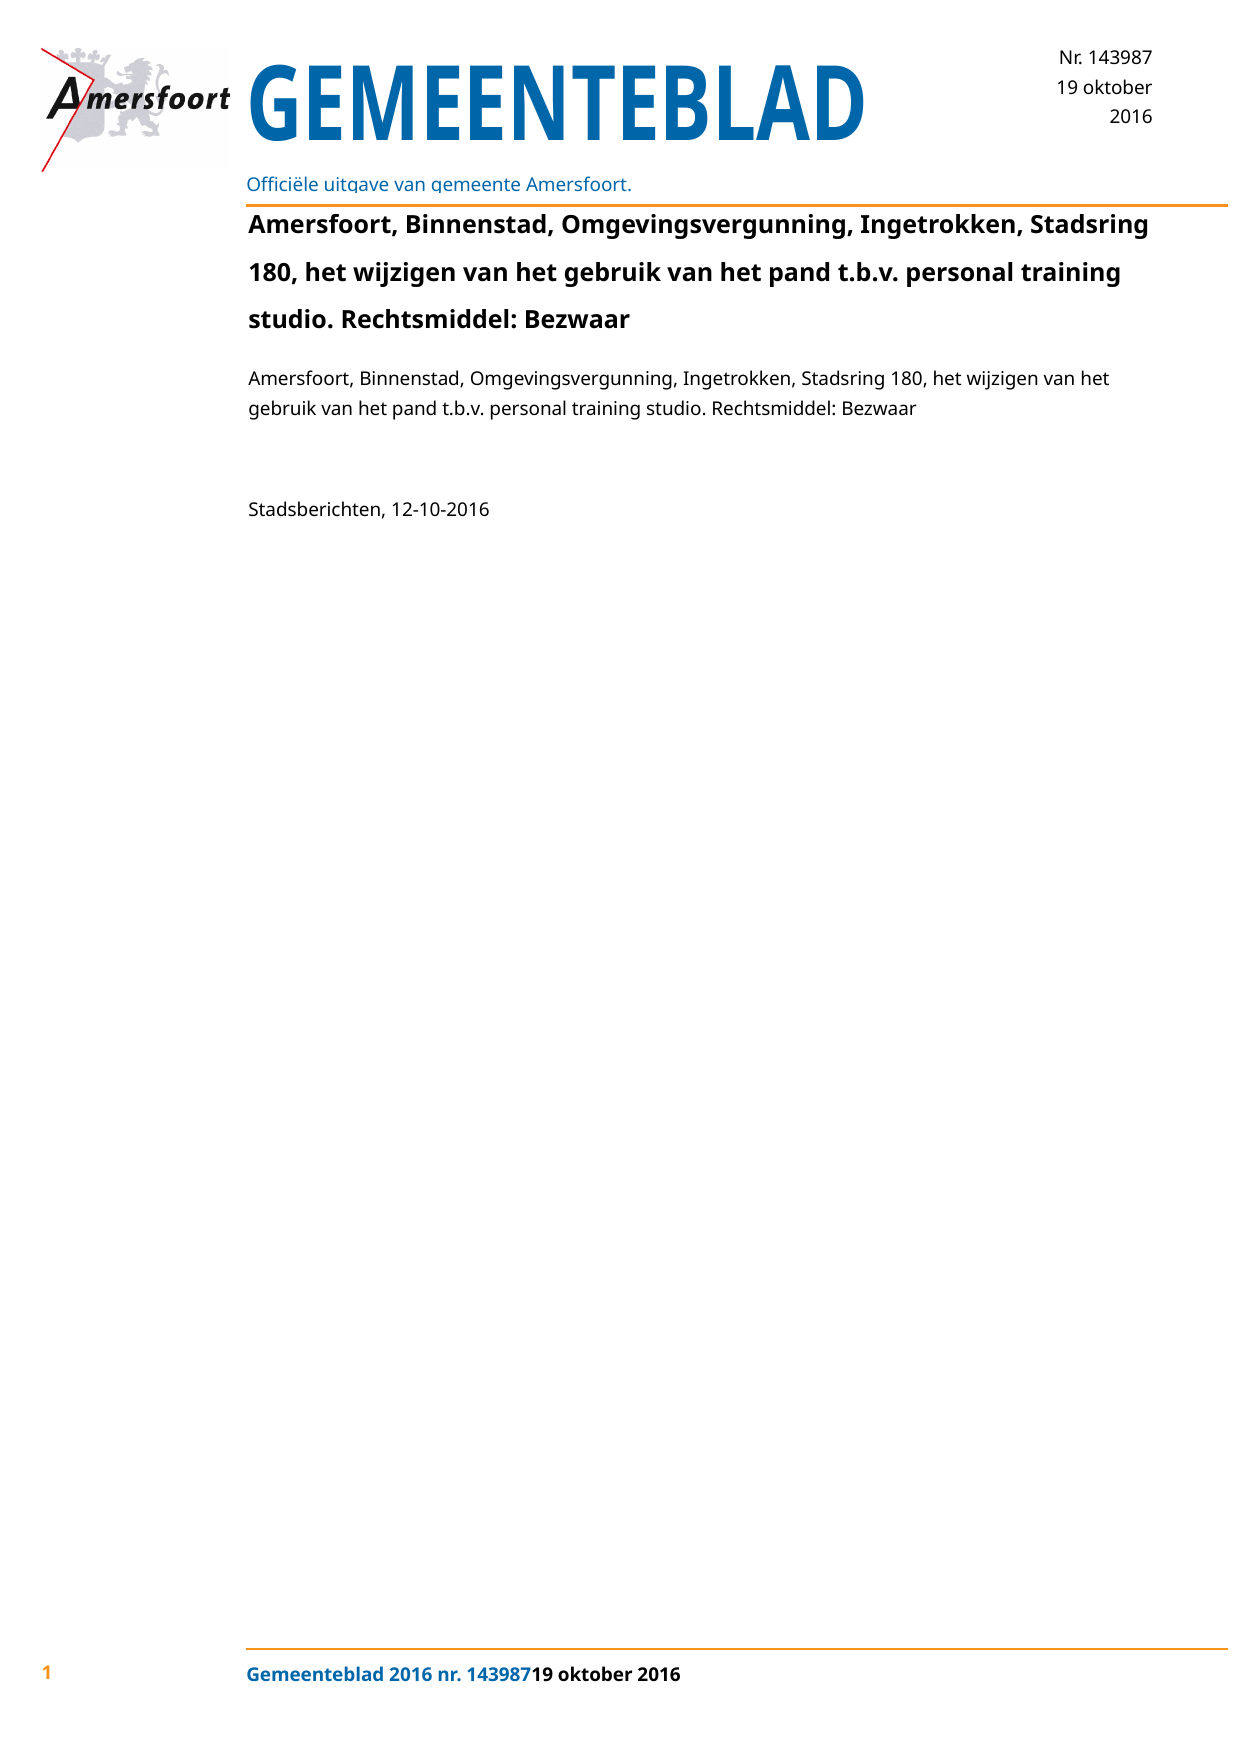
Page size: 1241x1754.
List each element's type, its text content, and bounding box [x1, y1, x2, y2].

text Stadsberichten, 12-10-2016 [248, 496, 1152, 522]
picture [41, 47, 231, 172]
text Amersfoort, Binnenstad, Omgevingsvergunning, Ingetrokken, Stadsring 180, het wijzigen van het gebruik van het pand t.b.v. personal training studio. Rechtsmiddel: Bezwaar [248, 366, 1152, 421]
text Amersfoort, Binnenstad, Omgevingsvergunning, Ingetrokken, Stadsring 180, het wijzigen van het gebruik van het pand t.b.v. personal training studio. Rechtsmiddel: Bezwaar [248, 207, 1152, 336]
